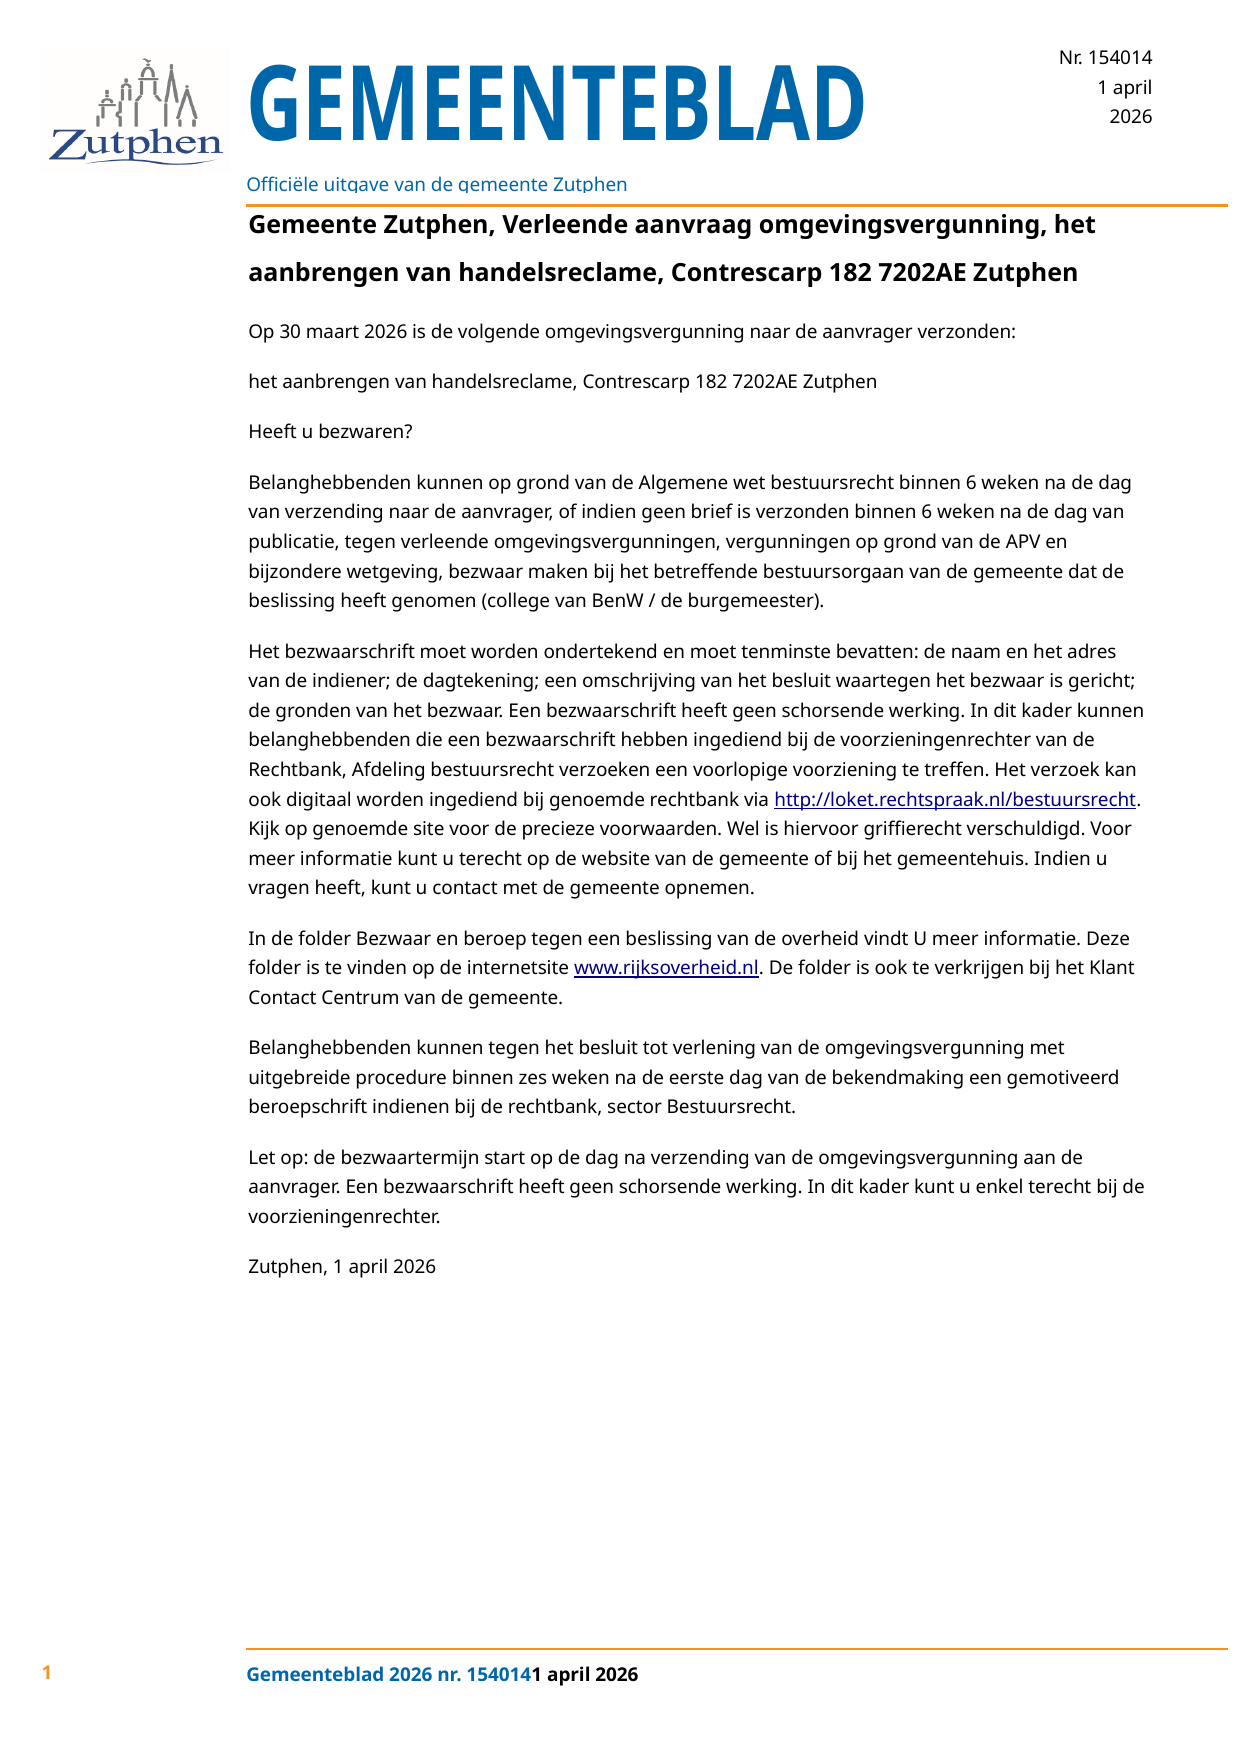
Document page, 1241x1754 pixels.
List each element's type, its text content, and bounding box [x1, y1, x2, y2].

text Het bezwaarschrift moet worden ondertekend en moet tenminste bevatten: de naam en het adres van de indiener; de dagtekening; een omschrijving van het besluit waartegen het bezwaar is gericht; de gronden van het bezwaar. Een bezwaarschrift heeft geen schorsende werking. In dit kader kunnen belanghebbenden die een bezwaarschrift hebben ingediend bij de voorzieningenrechter van de Rechtbank, Afdeling bestuursrecht verzoeken een voorlopige voorziening te treffen. Het verzoek kan ook digitaal worden ingediend bij genoemde rechtbank via http://loket.rechtspraak.nl/bestuursrecht. Kijk op genoemde site voor de precieze voorwaarden. Wel is hiervoor griffierecht verschuldigd. Voor meer informatie kunt u terecht op de website van de gemeente of bij het gemeentehuis. Indien u vragen heeft, kunt u contact met de gemeente opnemen. [248, 638, 1152, 900]
text Heeft u bezwaren? [248, 419, 1152, 444]
text Let op: de bezwaartermijn start op de dag na verzending van de omgevingsvergunning aan de aanvrager. Een bezwaarschrift heeft geen schorsende werking. In dit kader kunt u enkel terecht bij de voorzieningenrechter. [248, 1144, 1152, 1229]
text Gemeente Zutphen, Verleende aanvraag omgevingsvergunning, het aanbrengen van handelsreclame, Contrescarp 182 7202AE Zutphen [248, 207, 1152, 288]
picture [41, 47, 231, 172]
text Op 30 maart 2026 is de volgende omgevingsvergunning naar de aanvrager verzonden: [248, 318, 1152, 344]
text Belanghebbenden kunnen op grond van de Algemene wet bestuursrecht binnen 6 weken na de dag van verzending naar de aanvrager, of indien geen brief is verzonden binnen 6 weken na de dag van publicatie, tegen verleende omgevingsvergunningen, vergunningen op grond van de APV en bijzondere wetgeving, bezwaar maken bij het betreffende bestuursorgaan van de gemeente dat de beslissing heeft genomen (college van BenW / de burgemeester). [248, 469, 1152, 613]
text het aanbrengen van handelsreclame, Contrescarp 182 7202AE Zutphen [248, 368, 1152, 394]
text Zutphen, 1 april 2026 [248, 1254, 1152, 1279]
text In de folder Bezwaar en beroep tegen een beslissing van de overheid vindt U meer informatie. Deze folder is te vinden op de internetsite www.rijksoverheid.nl. De folder is ook te verkrijgen bij het Klant Contact Centrum van de gemeente. [248, 925, 1152, 1010]
text Belanghebbenden kunnen tegen het besluit tot verlening van de omgevingsvergunning met uitgebreide procedure binnen zes weken na de eerste dag van de bekendmaking een gemotiveerd beroepschrift indienen bij de rechtbank, sector Bestuursrecht. [248, 1034, 1152, 1119]
